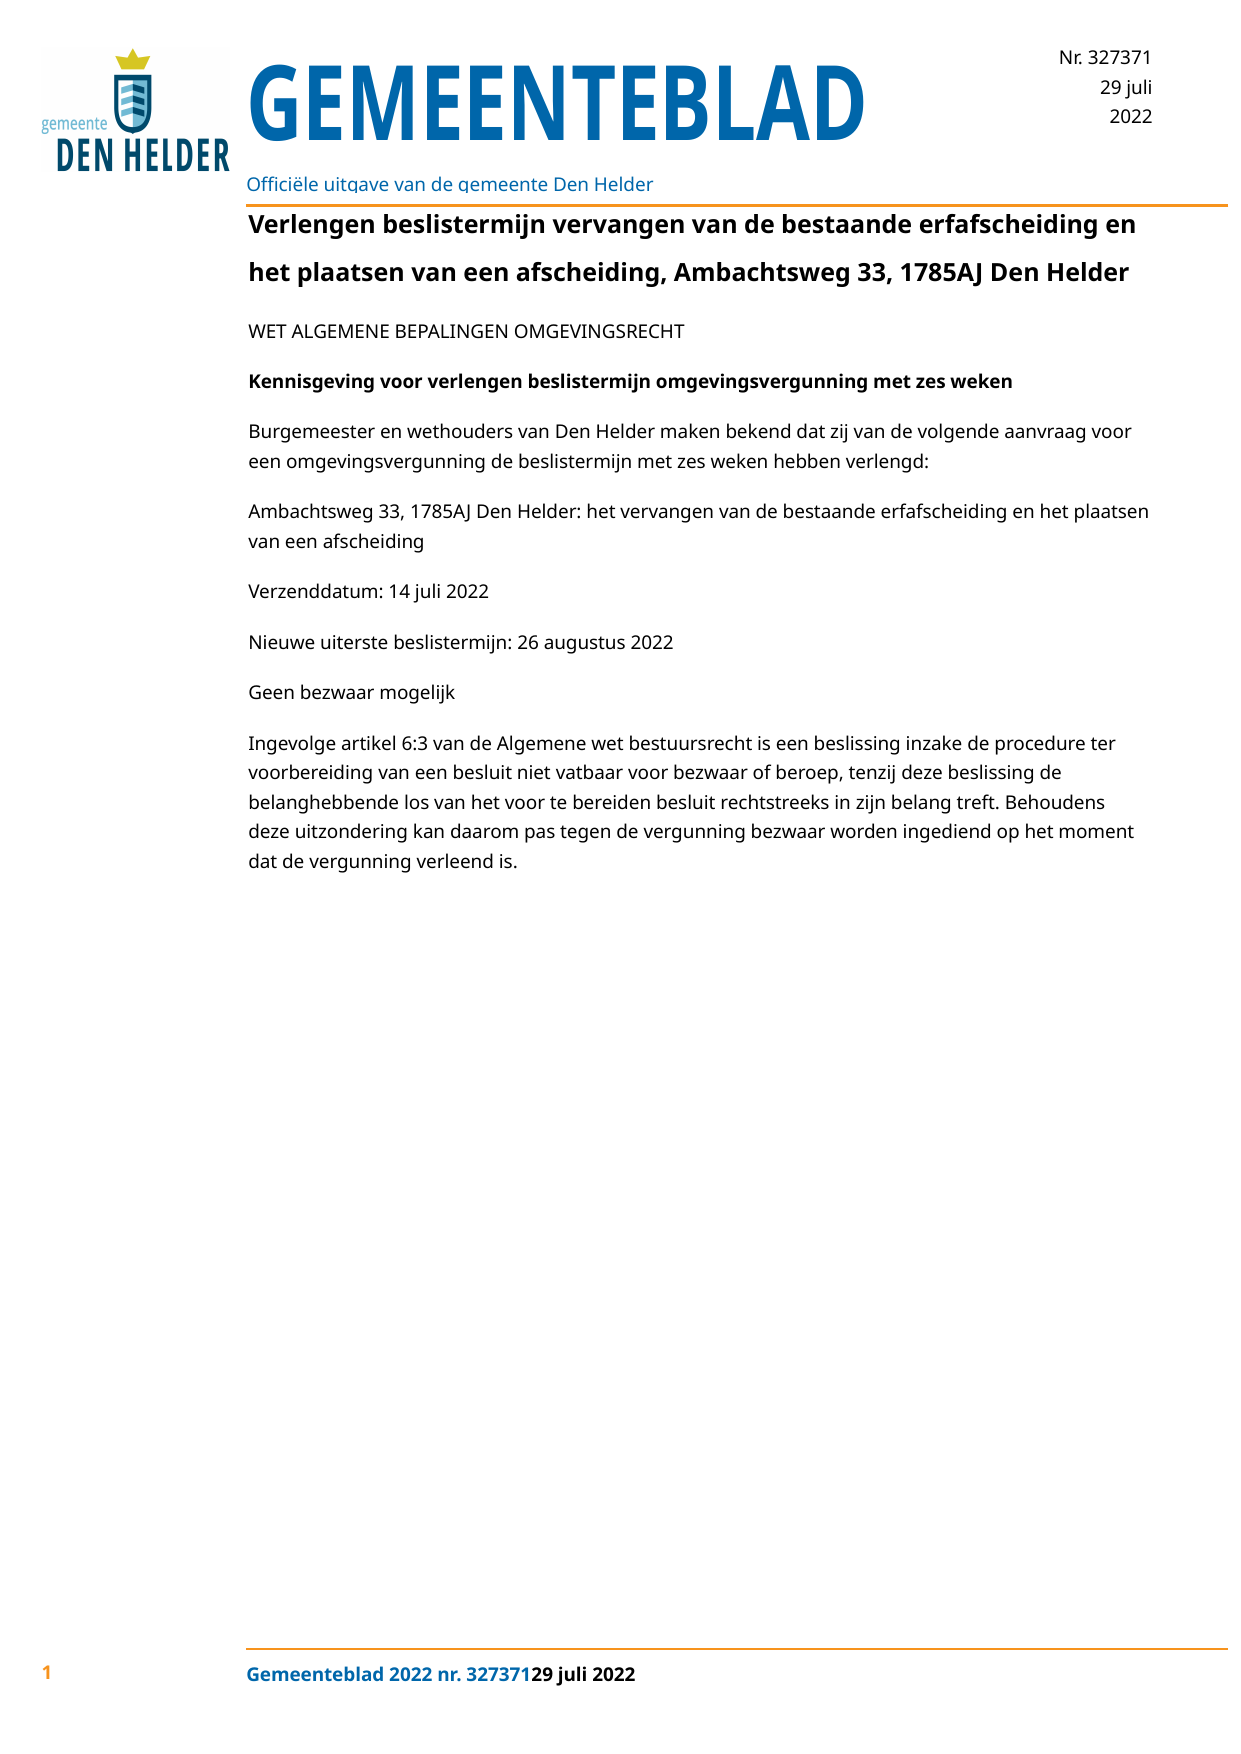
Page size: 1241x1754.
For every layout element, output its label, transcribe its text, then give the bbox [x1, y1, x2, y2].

text Verzenddatum: 14 juli 2022 [248, 579, 1152, 604]
text Verlengen beslistermijn vervangen van de bestaande erfafscheiding en het plaatsen van een afscheiding, Ambachtsweg 33, 1785AJ Den Helder [248, 207, 1152, 288]
text Ingevolge artikel 6:3 van de Algemene wet bestuursrecht is een beslissing inzake de procedure ter voorbereiding van een besluit niet vatbaar voor bezwaar of beroep, tenzij deze beslissing de belanghebbende los van het voor te bereiden besluit rechtstreeks in zijn belang treft. Behoudens deze uitzondering kan daarom pas tegen de vergunning bezwaar worden ingediend op het moment dat de vergunning verleend is. [248, 730, 1152, 874]
picture [63, 144, 68, 165]
text Kennisgeving voor verlengen beslistermijn omgevingsvergunning met zes weken [248, 368, 1152, 394]
picture [182, 144, 187, 165]
text Nieuwe uiterste beslistermijn: 26 augustus 2022 [248, 629, 1152, 655]
picture [41, 47, 231, 172]
picture [130, 157, 135, 172]
text Geen bezwaar mogelijk [248, 679, 1152, 705]
text Ambachtsweg 33, 1785AJ Den Helder: het vervangen van de bestaande erfafscheiding en het plaatsen van een afscheiding [248, 499, 1152, 554]
text WET ALGEMENE BEPALINGEN OMGEVINGSRECHT [248, 318, 1152, 344]
picture [100, 154, 106, 172]
picture [220, 160, 224, 172]
text Burgemeester en wethouders van Den Helder maken bekend dat zij van de volgende aanvraag voor een omgevingsvergunning de beslistermijn met zes weken hebben verlengd: [248, 419, 1152, 474]
